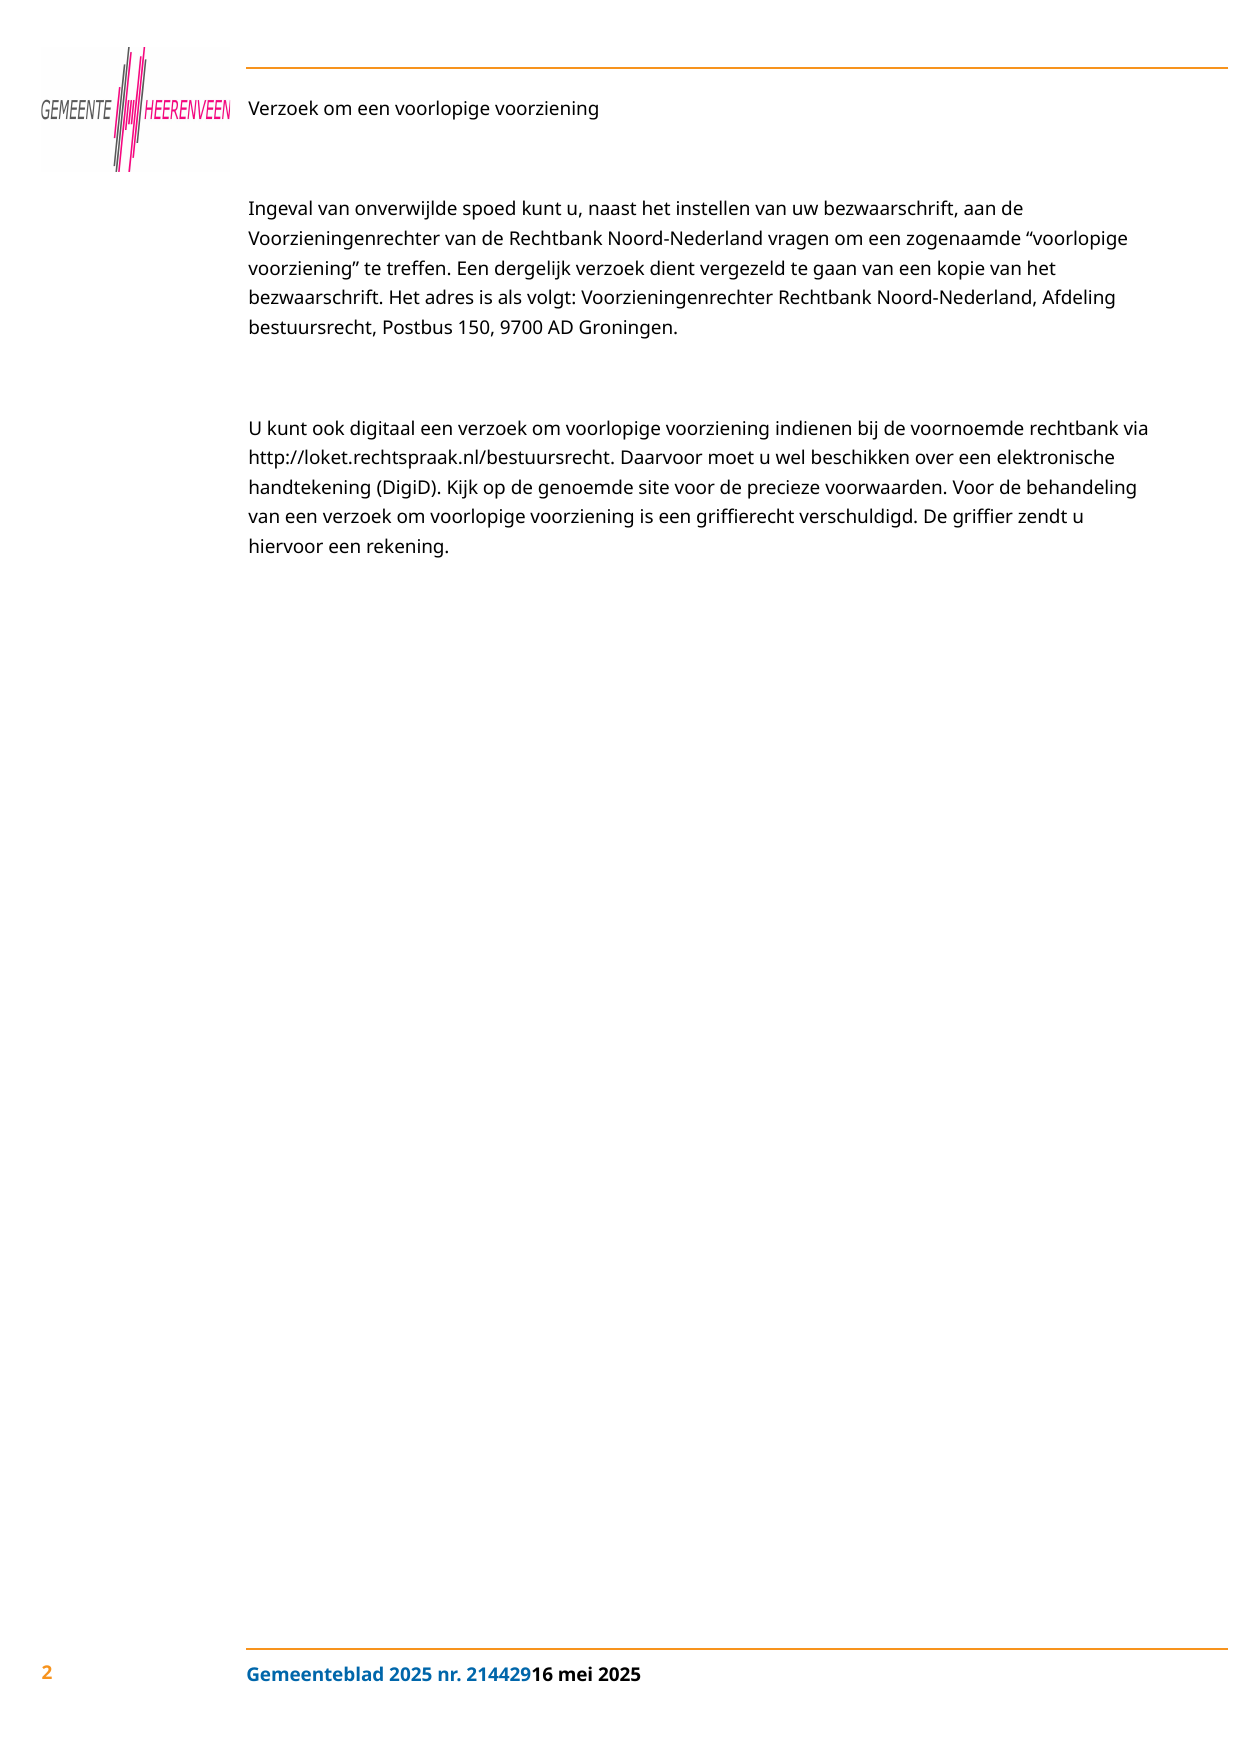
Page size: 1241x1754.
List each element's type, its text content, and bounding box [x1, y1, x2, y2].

text U kunt ook digitaal een verzoek om voorlopige voorziening indienen bij de voornoemde rechtbank via http://loket.rechtspraak.nl/bestuursrecht. Daarvoor moet u wel beschikken over een elektronische handtekening (DigiD). Kijk op de genoemde site voor de precieze voorwaarden. Voor de behandeling van een verzoek om voorlopige voorziening is een griffierecht verschuldigd. De griffier zendt u hiervoor een rekening. [248, 415, 1152, 559]
text Verzoek om een voorlopige voorziening [248, 95, 1152, 121]
picture [41, 47, 231, 172]
text Ingeval van onverwijlde spoed kunt u, naast het instellen van uw bezwaarschrift, aan de Voorzieningenrechter van de Rechtbank Noord-Nederland vragen om een zogenaamde “voorlopige voorziening” te treffen. Een dergelijk verzoek dient vergezeld te gaan van een kopie van het bezwaarschrift. Het adres is als volgt: Voorzieningenrechter Rechtbank Noord-Nederland, Afdeling bestuursrecht, Postbus 150, 9700 AD Groningen. [248, 196, 1152, 340]
